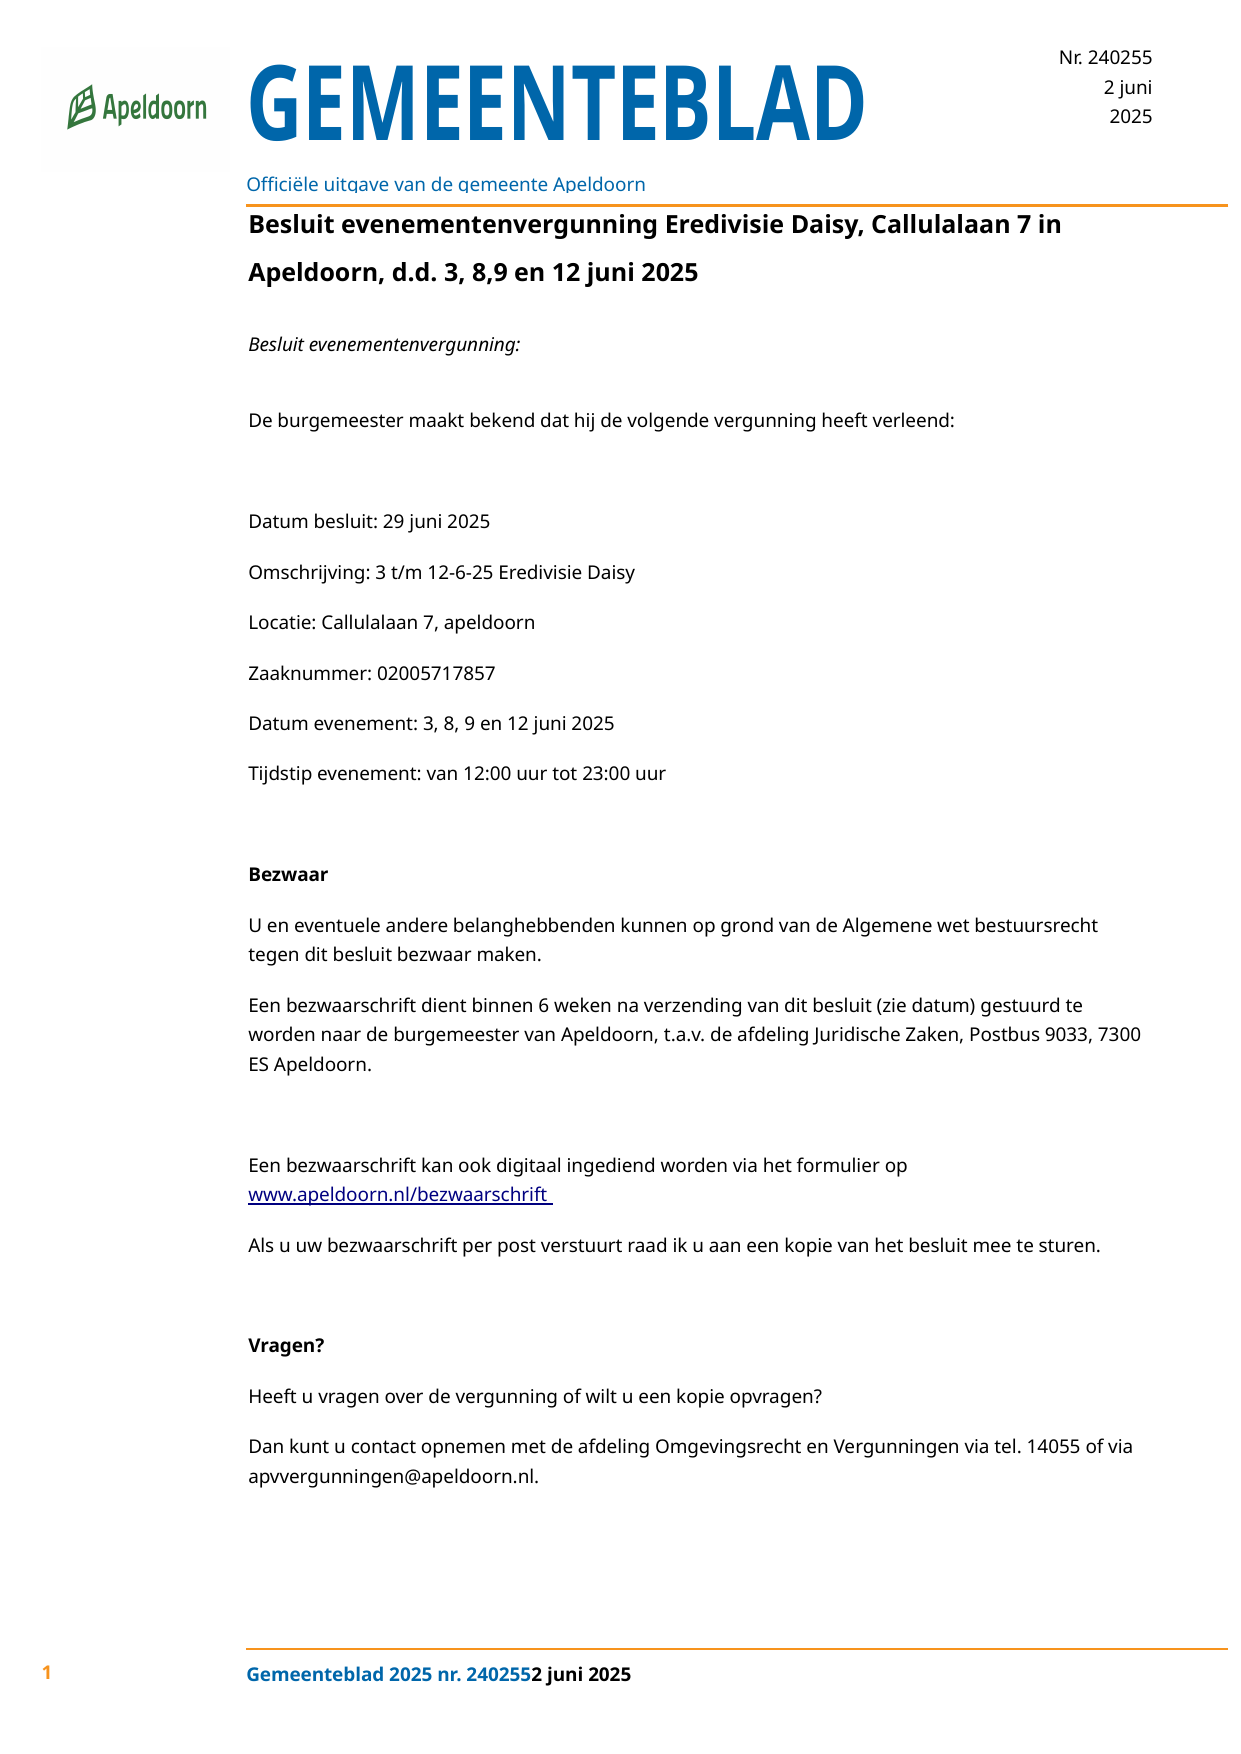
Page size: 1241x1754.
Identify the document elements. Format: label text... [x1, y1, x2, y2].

text Besluit evenementenvergunning: [248, 331, 1152, 357]
text Een bezwaarschrift dient binnen 6 weken na verzending van dit besluit (zie datum) gestuurd te worden naar de burgemeester van Apeldoorn, t.a.v. de afdeling Juridische Zaken, Postbus 9033, 7300 ES Apeldoorn. [248, 992, 1152, 1077]
text Locatie: Callulalaan 7, apeldoorn [248, 609, 1152, 635]
text Omschrijving: 3 t/m 12-6-25 Eredivisie Daisy [248, 559, 1152, 584]
text Bezwaar [248, 861, 1152, 887]
text Een bezwaarschrift kan ook digitaal ingediend worden via het formulier op www.apeldoorn.nl/bezwaarschrift [248, 1152, 1152, 1207]
picture [41, 47, 231, 172]
text Besluit evenementenvergunning Eredivisie Daisy, Callulalaan 7 in Apeldoorn, d.d. 3, 8,9 en 12 juni 2025 [248, 207, 1152, 288]
text U en eventuele andere belanghebbenden kunnen op grond van de Algemene wet bestuursrecht tegen dit besluit bezwaar maken. [248, 912, 1152, 967]
text Heeft u vragen over de vergunning of wilt u een kopie opvragen? [248, 1383, 1152, 1409]
text Als u uw bezwaarschrift per post verstuurt raad ik u aan een kopie van het besluit mee te sturen. [248, 1232, 1152, 1257]
text Tijdstip evenement: van 12:00 uur tot 23:00 uur [248, 761, 1152, 786]
text Datum evenement: 3, 8, 9 en 12 juni 2025 [248, 710, 1152, 736]
text Dan kunt u contact opnemen met de afdeling Omgevingsrecht en Vergunningen via tel. 14055 of via apvvergunningen@apeldoorn.nl. [248, 1433, 1152, 1489]
text Vragen? [248, 1333, 1152, 1358]
text Zaaknummer: 02005717857 [248, 660, 1152, 685]
text Datum besluit: 29 juni 2025 [248, 508, 1152, 534]
text De burgemeester maakt bekend dat hij de volgende vergunning heeft verleend: [248, 408, 1152, 433]
